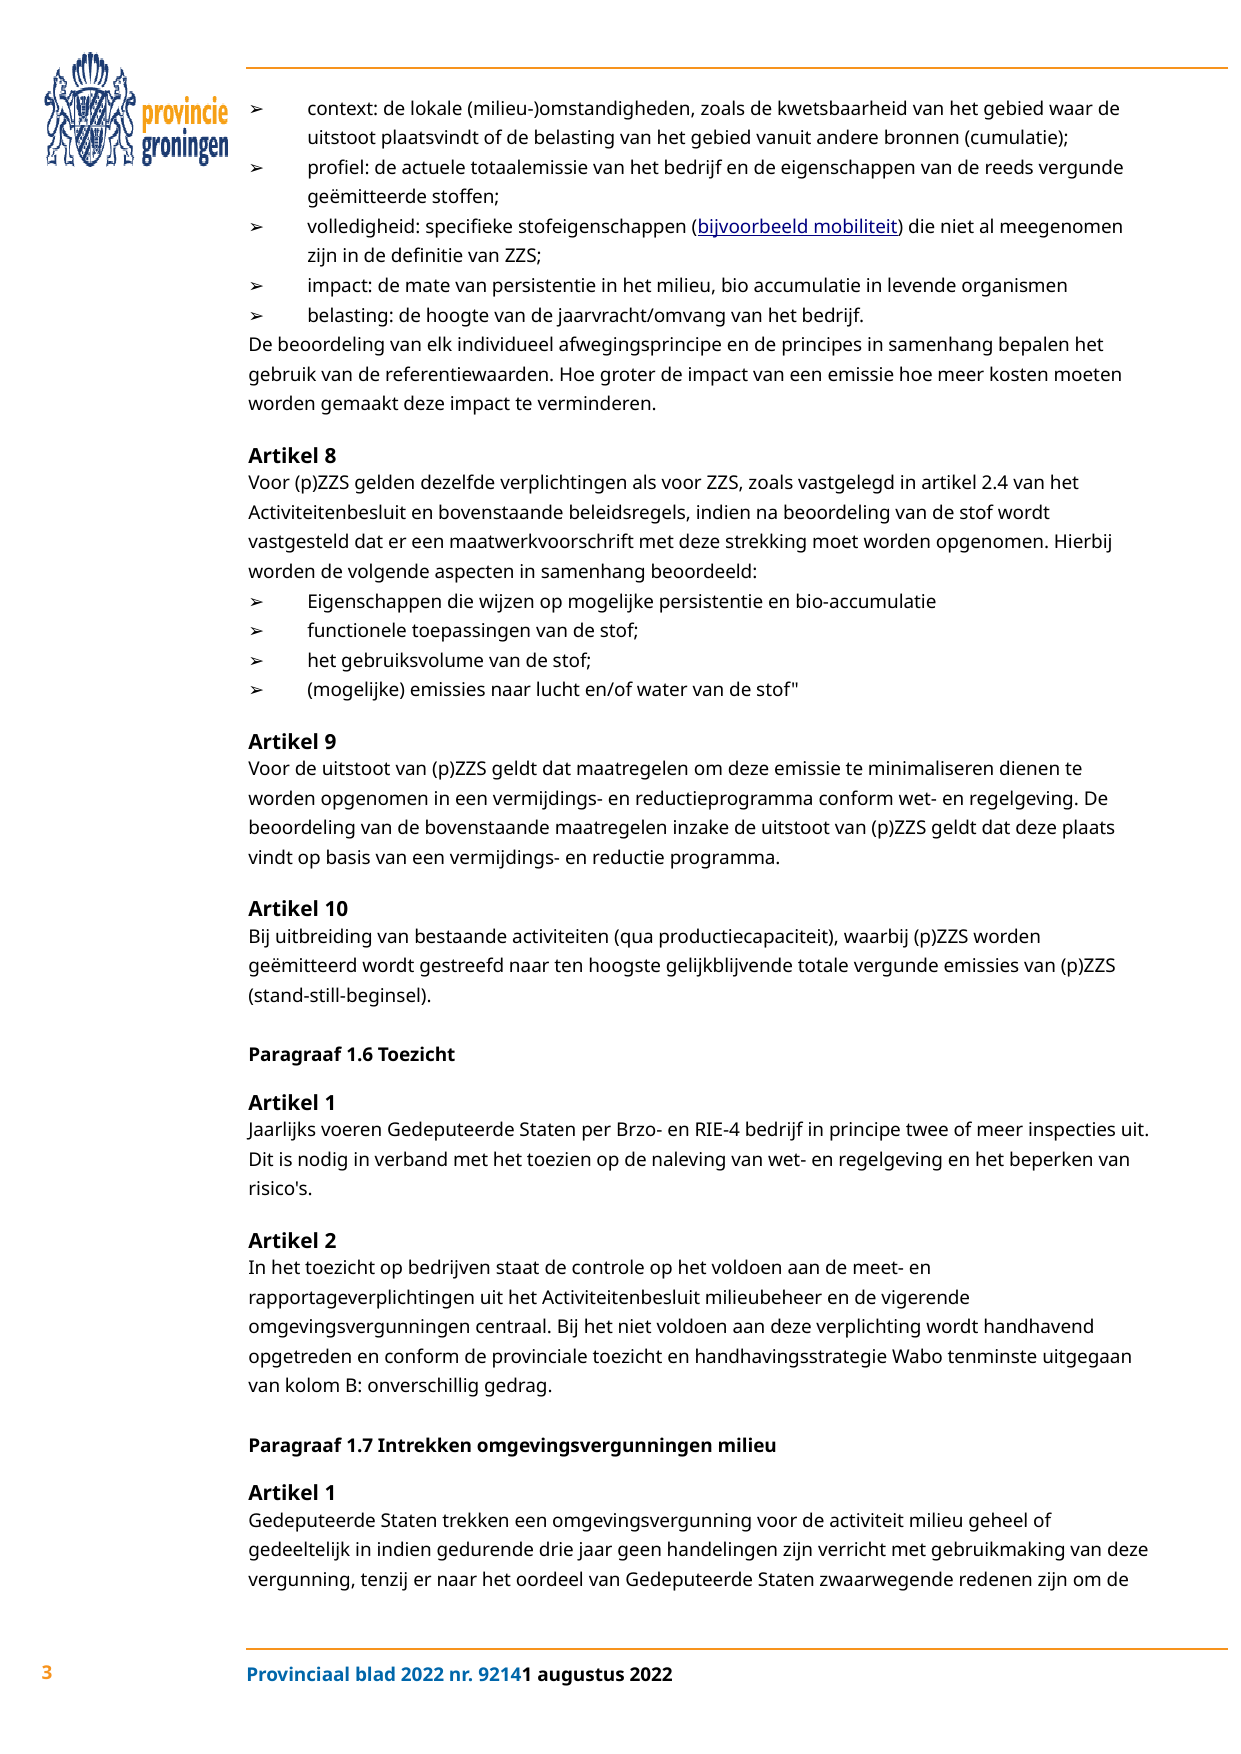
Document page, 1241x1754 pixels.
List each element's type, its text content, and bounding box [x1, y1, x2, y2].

list context: de lokale (milieu-)omstandigheden, zoals de kwetsbaarheid van het gebied waar de uitstoot plaatsvindt of de belasting van het gebied vanuit andere bronnen (cumulatie); [248, 95, 1152, 150]
text Artikel 2 [248, 1226, 1152, 1254]
text Paragraaf 1.7 Intrekken omgevingsvergunningen milieu [248, 1432, 1152, 1458]
text Artikel 10 [248, 894, 1152, 923]
text Artikel 9 [248, 727, 1152, 755]
list het gebruiksvolume van de stof; [248, 647, 1152, 673]
text Gedeputeerde Staten trekken een omgevingsvergunning voor de activiteit milieu geheel of gedeeltelijk in indien gedurende drie jaar geen handelingen zijn verricht met gebruikmaking van deze vergunning, tenzij er naar het oordeel van Gedeputeerde Staten zwaarwegende redenen zijn om de [248, 1507, 1152, 1592]
text Voor (p)ZZS gelden dezelfde verplichtingen als voor ZZS, zoals vastgelegd in artikel 2.4 van het Activiteitenbesluit en bovenstaande beleidsregels, indien na beoordeling van de stof wordt vastgesteld dat er een maatwerkvoorschrift met deze strekking moet worden opgenomen. Hierbij worden de volgende aspecten in samenhang beoordeeld: [248, 469, 1152, 584]
picture [41, 47, 231, 172]
text Artikel 1 [248, 1478, 1152, 1507]
list (mogelijke) emissies naar lucht en/of water van de stof" [248, 677, 1152, 702]
text Bij uitbreiding van bestaande activiteiten (qua productiecapaciteit), waarbij (p)ZZS worden geëmitteerd wordt gestreefd naar ten hoogste gelijkblijvende totale vergunde emissies van (p)ZZS (stand-still-beginsel). [248, 923, 1152, 1008]
list volledigheid: specifieke stofeigenschappen (bijvoorbeeld mobiliteit) die niet al meegenomen zijn in de definitie van ZZS; [248, 213, 1152, 268]
text In het toezicht op bedrijven staat de controle op het voldoen aan de meet- en rapportageverplichtingen uit het Activiteitenbesluit milieubeheer en de vigerende omgevingsvergunningen centraal. Bij het niet voldoen aan deze verplichting wordt handhavend opgetreden en conform de provinciale toezicht en handhavingsstrategie Wabo tenminste uitgegaan van kolom B: onverschillig gedrag. [248, 1254, 1152, 1398]
list functionele toepassingen van de stof; [248, 617, 1152, 643]
text Voor de uitstoot van (p)ZZS geldt dat maatregelen om deze emissie te minimaliseren dienen te worden opgenomen in een vermijdings- en reductieprogramma conform wet- en regelgeving. De beoordeling van de bovenstaande maatregelen inzake de uitstoot van (p)ZZS geldt dat deze plaats vindt op basis van een vermijdings- en reductie programma. [248, 755, 1152, 870]
text Paragraaf 1.6 Toezicht [248, 1041, 1152, 1067]
text De beoordeling van elk individueel afwegingsprincipe en de principes in samenhang bepalen het gebruik van de referentiewaarden. Hoe groter de impact van een emissie hoe meer kosten moeten worden gemaakt deze impact te verminderen. [248, 331, 1152, 416]
list impact: de mate van persistentie in het milieu, bio accumulatie in levende organismen [248, 272, 1152, 298]
text Jaarlijks voeren Gedeputeerde Staten per Brzo- en RIE-4 bedrijf in principe twee of meer inspecties uit. Dit is nodig in verband met het toezien op de naleving van wet- en regelgeving en het beperken van risico's. [248, 1116, 1152, 1201]
text Artikel 8 [248, 441, 1152, 469]
list belasting: de hoogte van de jaarvracht/omvang van het bedrijf. [248, 302, 1152, 328]
list profiel: de actuele totaalemissie van het bedrijf en de eigenschappen van de reeds vergunde geëmitteerde stoffen; [248, 154, 1152, 209]
list Eigenschappen die wijzen op mogelijke persistentie en bio-accumulatie [248, 588, 1152, 613]
text Artikel 1 [248, 1088, 1152, 1116]
